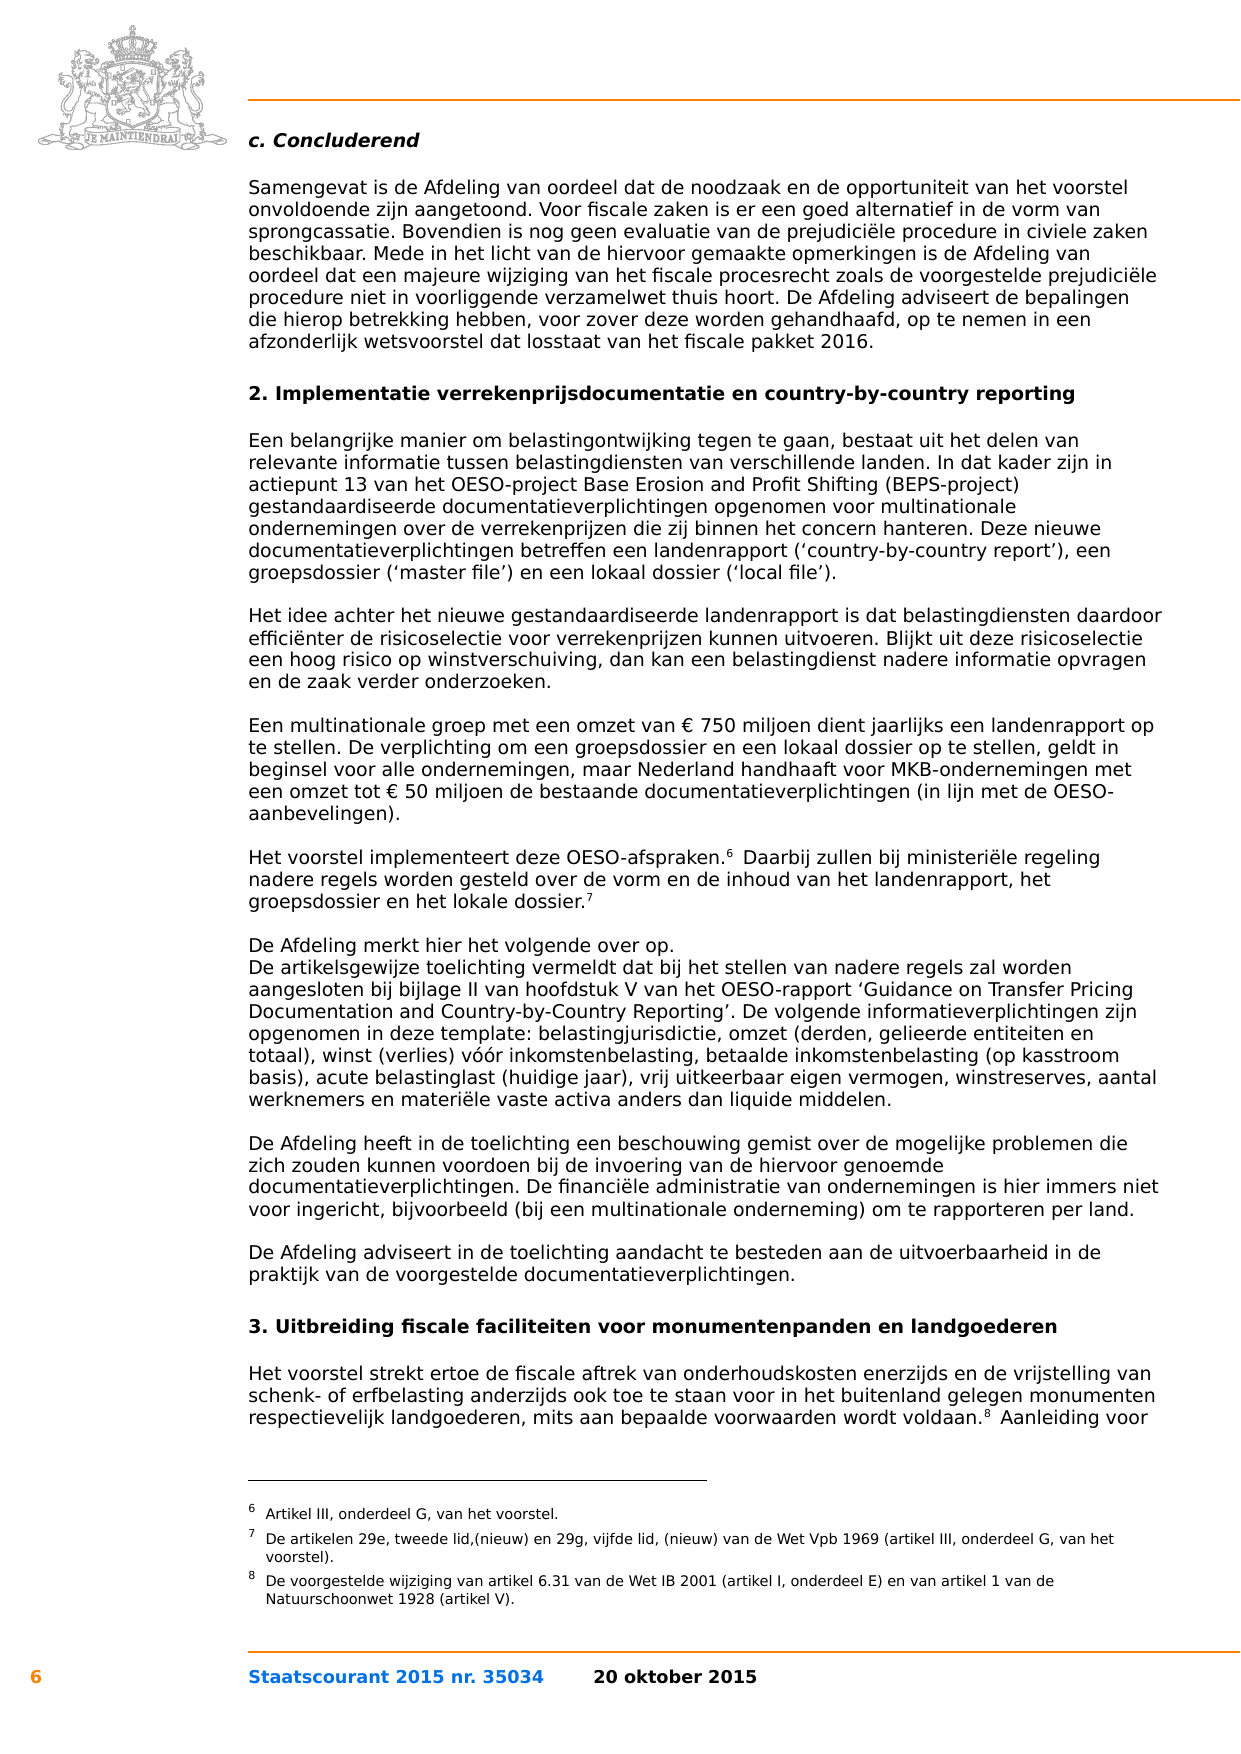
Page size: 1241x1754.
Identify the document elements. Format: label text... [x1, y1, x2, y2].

text Een belangrijke manier om belastingontwijking tegen te gaan, bestaat uit het delen van relevante informatie tussen belastingdiensten van verschillende landen. In dat kader zijn in actiepunt 13 van het OESO-project Base Erosion and Profit Shifting (BEPS-project) gestandaardiseerde documentatieverplichtingen opgenomen voor multinationale ondernemingen over de verrekenprijzen die zij binnen het concern hanteren. Deze nieuwe documentatieverplichtingen betreffen een landenrapport (‘country-by-country report’), een groepsdossier (‘master file’) en een lokaal dossier (‘local file’). [248, 430, 1163, 583]
subtitle 3. Uitbreiding fiscale faciliteiten voor monumentenpanden en landgoederen [248, 1316, 1163, 1338]
picture [38, 25, 227, 150]
subtitle c. Concluderend [248, 130, 1163, 152]
text De Afdeling heeft in de toelichting een beschouwing gemist over de mogelijke problemen die zich zouden kunnen voordoen bij de invoering van de hiervoor genoemde documentatieverplichtingen. De financiële administratie van ondernemingen is hier immers niet voor ingericht, bijvoorbeeld (bij een multinationale onderneming) om te rapporteren per land. [248, 1132, 1163, 1220]
text De Afdeling adviseert in de toelichting aandacht te besteden aan de uitvoerbaarheid in de praktijk van de voorgestelde documentatieverplichtingen. [248, 1242, 1163, 1286]
text Artikel III, onderdeel G, van het voorstel. [248, 1502, 1163, 1524]
text Het idee achter het nieuwe gestandaardiseerde landenrapport is dat belastingdiensten daardoor efficiënter de risicoselectie voor verrekenprijzen kunnen uitvoeren. Blijkt uit deze risicoselectie een hoog risico op winstverschuiving, dan kan een belastingdienst nadere informatie opvragen en de zaak verder onderzoeken. [248, 605, 1163, 693]
text De voorgestelde wijziging van artikel 6.31 van de Wet IB 2001 (artikel I, onderdeel E) en van artikel 1 van de Natuurschoonwet 1928 (artikel V). [248, 1569, 1163, 1608]
text Het voorstel implementeert deze OESO-afspraken. Daarbij zullen bij ministeriële regeling nadere regels worden gesteld over de vorm en de inhoud van het landenrapport, het groepsdossier en het lokale dossier. [248, 847, 1163, 913]
text Een multinationale groep met een omzet van € 750 miljoen dient jaarlijks een landenrapport op te stellen. De verplichting om een groepsdossier en een lokaal dossier op te stellen, geldt in beginsel voor alle ondernemingen, maar Nederland handhaaft voor MKB-ondernemingen met een omzet tot € 50 miljoen de bestaande documentatieverplichtingen (in lijn met de OESO-aanbevelingen). [248, 715, 1163, 825]
text Het voorstel strekt ertoe de fiscale aftrek van onderhoudskosten enerzijds en de vrijstelling van schenk- of erfbelasting anderzijds ook toe te staan voor in het buitenland gelegen monumenten respectievelijk landgoederen, mits aan bepaalde voorwaarden wordt voldaan. Aanleiding voor [248, 1363, 1163, 1429]
text De Afdeling merkt hier het volgende over op. [248, 935, 1163, 957]
subtitle 2. Implementatie verrekenprijsdocumentatie en country-by-country reporting [248, 383, 1163, 405]
text Samengevat is de Afdeling van oordeel dat de noodzaak en de opportuniteit van het voorstel onvoldoende zijn aangetoond. Voor fiscale zaken is er een goed alternatief in de vorm van sprongcassatie. Bovendien is nog geen evaluatie van de prejudiciële procedure in civiele zaken beschikbaar. Mede in het licht van de hiervoor gemaakte opmerkingen is de Afdeling van oordeel dat een majeure wijziging van het fiscale procesrecht zoals de voorgestelde prejudiciële procedure niet in voorliggende verzamelwet thuis hoort. De Afdeling adviseert de bepalingen die hierop betrekking hebben, voor zover deze worden gehandhaafd, op te nemen in een afzonderlijk wetsvoorstel dat losstaat van het fiscale pakket 2016. [248, 177, 1163, 353]
text De artikelsgewijze toelichting vermeldt dat bij het stellen van nadere regels zal worden aangesloten bij bijlage II van hoofdstuk V van het OESO-rapport ‘Guidance on Transfer Pricing Documentation and Country-by-Country Reporting’. De volgende informatieverplichtingen zijn opgenomen in deze template: belastingjurisdictie, omzet (derden, gelieerde entiteiten en totaal), winst (verlies) vóór inkomstenbelasting, betaalde inkomstenbelasting (op kasstroom basis), acute belastinglast (huidige jaar), vrij uitkeerbaar eigen vermogen, winstreserves, aantal werknemers en materiële vaste activa anders dan liquide middelen. [248, 957, 1163, 1111]
text De artikelen 29e, tweede lid,(nieuw) en 29g, vijfde lid, (nieuw) van de Wet Vpb 1969 (artikel III, onderdeel G, van het voorstel). [248, 1527, 1163, 1566]
